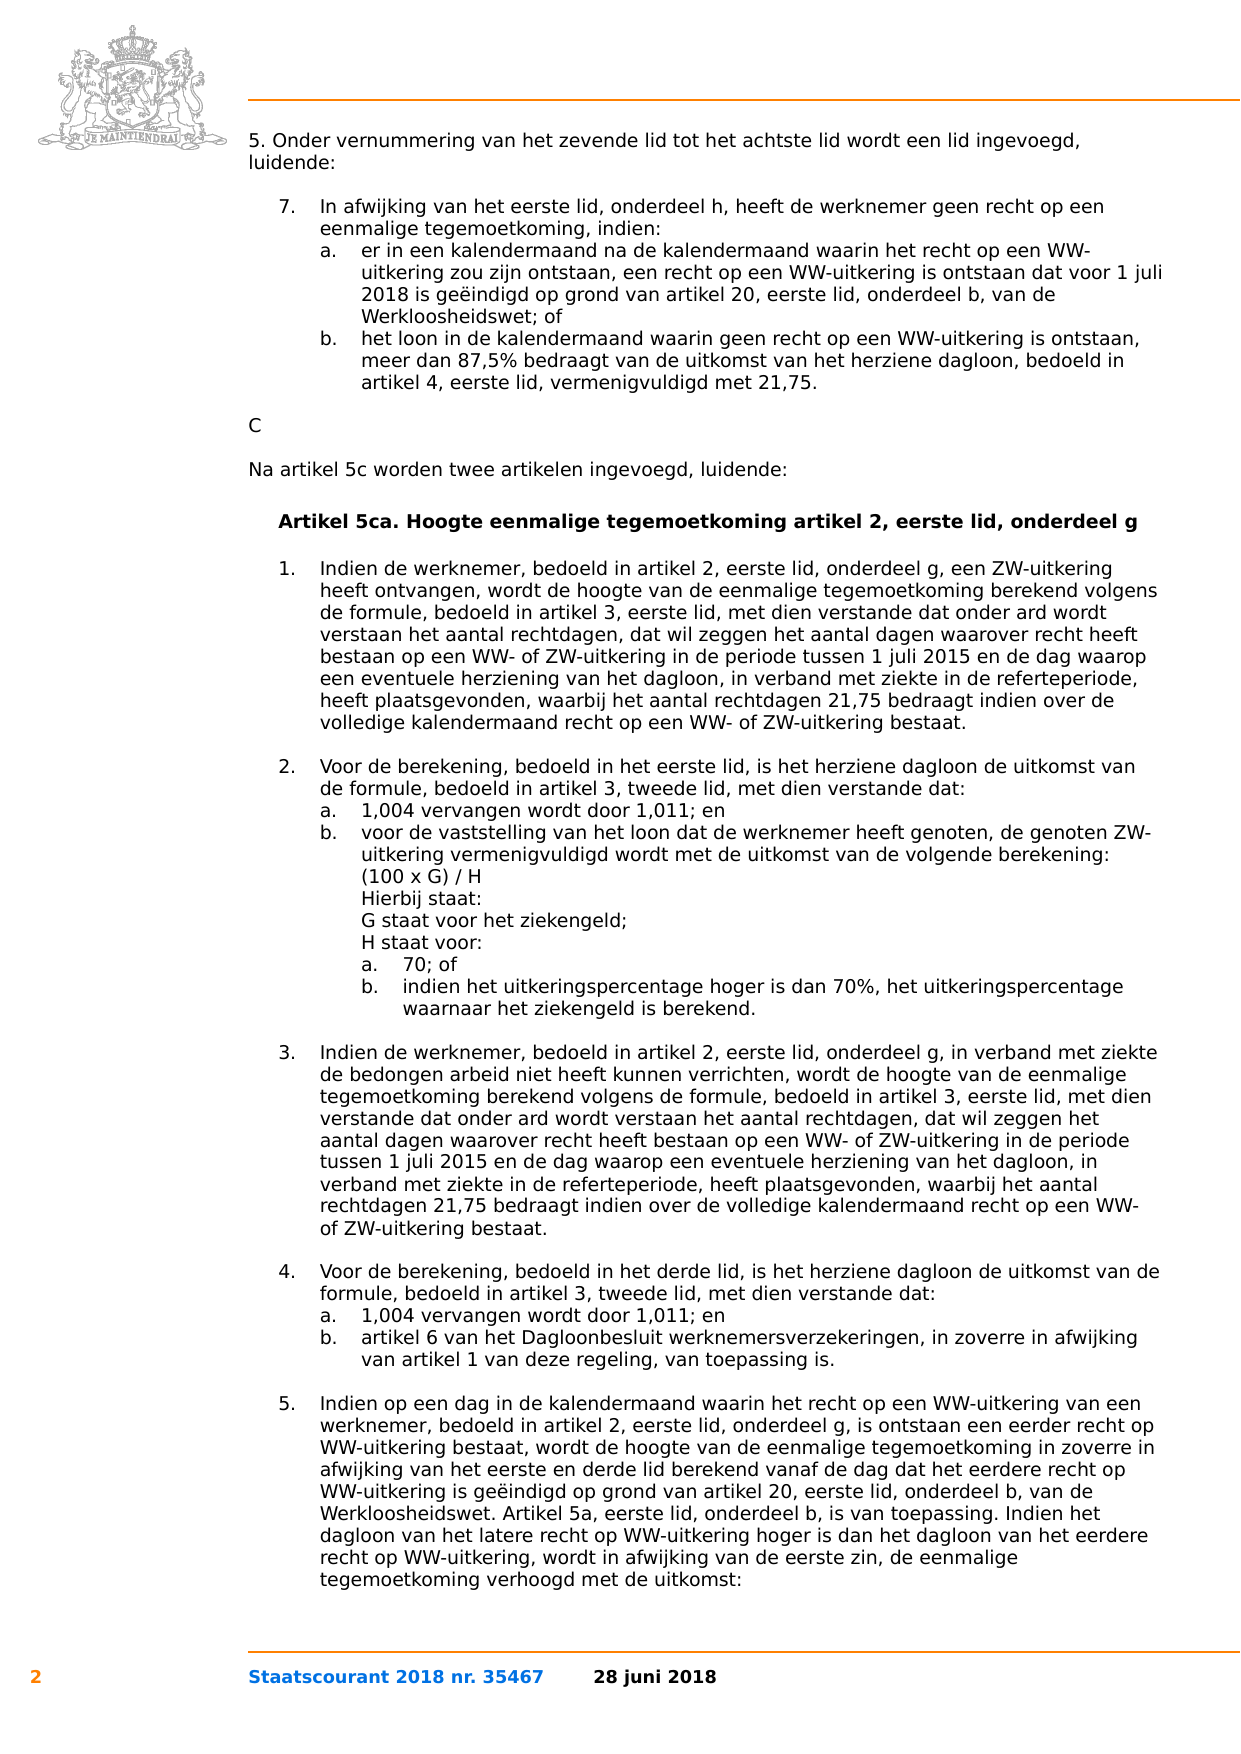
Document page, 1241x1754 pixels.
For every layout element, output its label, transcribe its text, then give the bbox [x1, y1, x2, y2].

text 4. Voor de berekening, bedoeld in het derde lid, is het herziene dagloon de uitkomst van de formule, bedoeld in artikel 3, tweede lid, met dien verstande dat: [278, 1261, 1163, 1305]
text Hierbij staat: [361, 888, 1163, 910]
text b. indien het uitkeringspercentage hoger is dan 70%, het uitkeringspercentage waarnaar het ziekengeld is berekend. [361, 976, 1163, 1020]
text a. 1,004 vervangen wordt door 1,011; en [319, 800, 1163, 822]
text b. voor de vaststelling van het loon dat de werknemer heeft genoten, de genoten ZW-uitkering vermenigvuldigd wordt met de uitkomst van de volgende berekening: [319, 822, 1163, 866]
subtitle Artikel 5ca. Hoogte eenmalige tegemoetkoming artikel 2, eerste lid, onderdeel g [278, 511, 1163, 533]
text Na artikel 5c worden twee artikelen ingevoegd, luidende: [248, 459, 1163, 481]
text a. er in een kalendermaand na de kalendermaand waarin het recht op een WW-uitkering zou zijn ontstaan, een recht op een WW-uitkering is ontstaan dat voor 1 juli 2018 is geëindigd op grond van artikel 20, eerste lid, onderdeel b, van de Werkloosheidswet; of [319, 240, 1163, 328]
text b. artikel 6 van het Dagloonbesluit werknemersverzekeringen, in zoverre in afwijking van artikel 1 van deze regeling, van toepassing is. [319, 1327, 1163, 1371]
text G staat voor het ziekengeld; [361, 910, 1163, 932]
text 3. Indien de werknemer, bedoeld in artikel 2, eerste lid, onderdeel g, in verband met ziekte de bedongen arbeid niet heeft kunnen verrichten, wordt de hoogte van de eenmalige tegemoetkoming berekend volgens de formule, bedoeld in artikel 3, eerste lid, met dien verstande dat onder ard wordt verstaan het aantal rechtdagen, dat wil zeggen het aantal dagen waarover recht heeft bestaan op een WW- of ZW-uitkering in de periode tussen 1 juli 2015 en de dag waarop een eventuele herziening van het dagloon, in verband met ziekte in de referteperiode, heeft plaatsgevonden, waarbij het aantal rechtdagen 21,75 bedraagt indien over de volledige kalendermaand recht op een WW- of ZW-uitkering bestaat. [278, 1042, 1163, 1239]
text C [248, 415, 1163, 437]
text a. 70; of [361, 954, 1163, 976]
text H staat voor: [361, 932, 1163, 954]
text 1. Indien de werknemer, bedoeld in artikel 2, eerste lid, onderdeel g, een ZW-uitkering heeft ontvangen, wordt de hoogte van de eenmalige tegemoetkoming berekend volgens de formule, bedoeld in artikel 3, eerste lid, met dien verstande dat onder ard wordt verstaan het aantal rechtdagen, dat wil zeggen het aantal dagen waarover recht heeft bestaan op een WW- of ZW-uitkering in de periode tussen 1 juli 2015 en de dag waarop een eventuele herziening van het dagloon, in verband met ziekte in de referteperiode, heeft plaatsgevonden, waarbij het aantal rechtdagen 21,75 bedraagt indien over de volledige kalendermaand recht op een WW- of ZW-uitkering bestaat. [278, 558, 1163, 734]
text (100 x G) / H [361, 866, 1163, 888]
text 5. Onder vernummering van het zevende lid tot het achtste lid wordt een lid ingevoegd, luidende: [248, 130, 1163, 174]
picture [38, 25, 227, 150]
text b. het loon in de kalendermaand waarin geen recht op een WW-uitkering is ontstaan, meer dan 87,5% bedraagt van de uitkomst van het herziene dagloon, bedoeld in artikel 4, eerste lid, vermenigvuldigd met 21,75. [319, 328, 1163, 393]
text 5. Indien op een dag in de kalendermaand waarin het recht op een WW-uitkering van een werknemer, bedoeld in artikel 2, eerste lid, onderdeel g, is ontstaan een eerder recht op WW-uitkering bestaat, wordt de hoogte van de eenmalige tegemoetkoming in zoverre in afwijking van het eerste en derde lid berekend vanaf de dag dat het eerdere recht op WW-uitkering is geëindigd op grond van artikel 20, eerste lid, onderdeel b, van de Werkloosheidswet. Artikel 5a, eerste lid, onderdeel b, is van toepassing. Indien het dagloon van het latere recht op WW-uitkering hoger is dan het dagloon van het eerdere recht op WW-uitkering, wordt in afwijking van de eerste zin, de eenmalige tegemoetkoming verhoogd met de uitkomst: [278, 1393, 1163, 1591]
text a. 1,004 vervangen wordt door 1,011; en [319, 1305, 1163, 1327]
text 7. In afwijking van het eerste lid, onderdeel h, heeft de werknemer geen recht op een eenmalige tegemoetkoming, indien: [278, 196, 1163, 240]
text 2. Voor de berekening, bedoeld in het eerste lid, is het herziene dagloon de uitkomst van de formule, bedoeld in artikel 3, tweede lid, met dien verstande dat: [278, 756, 1163, 800]
